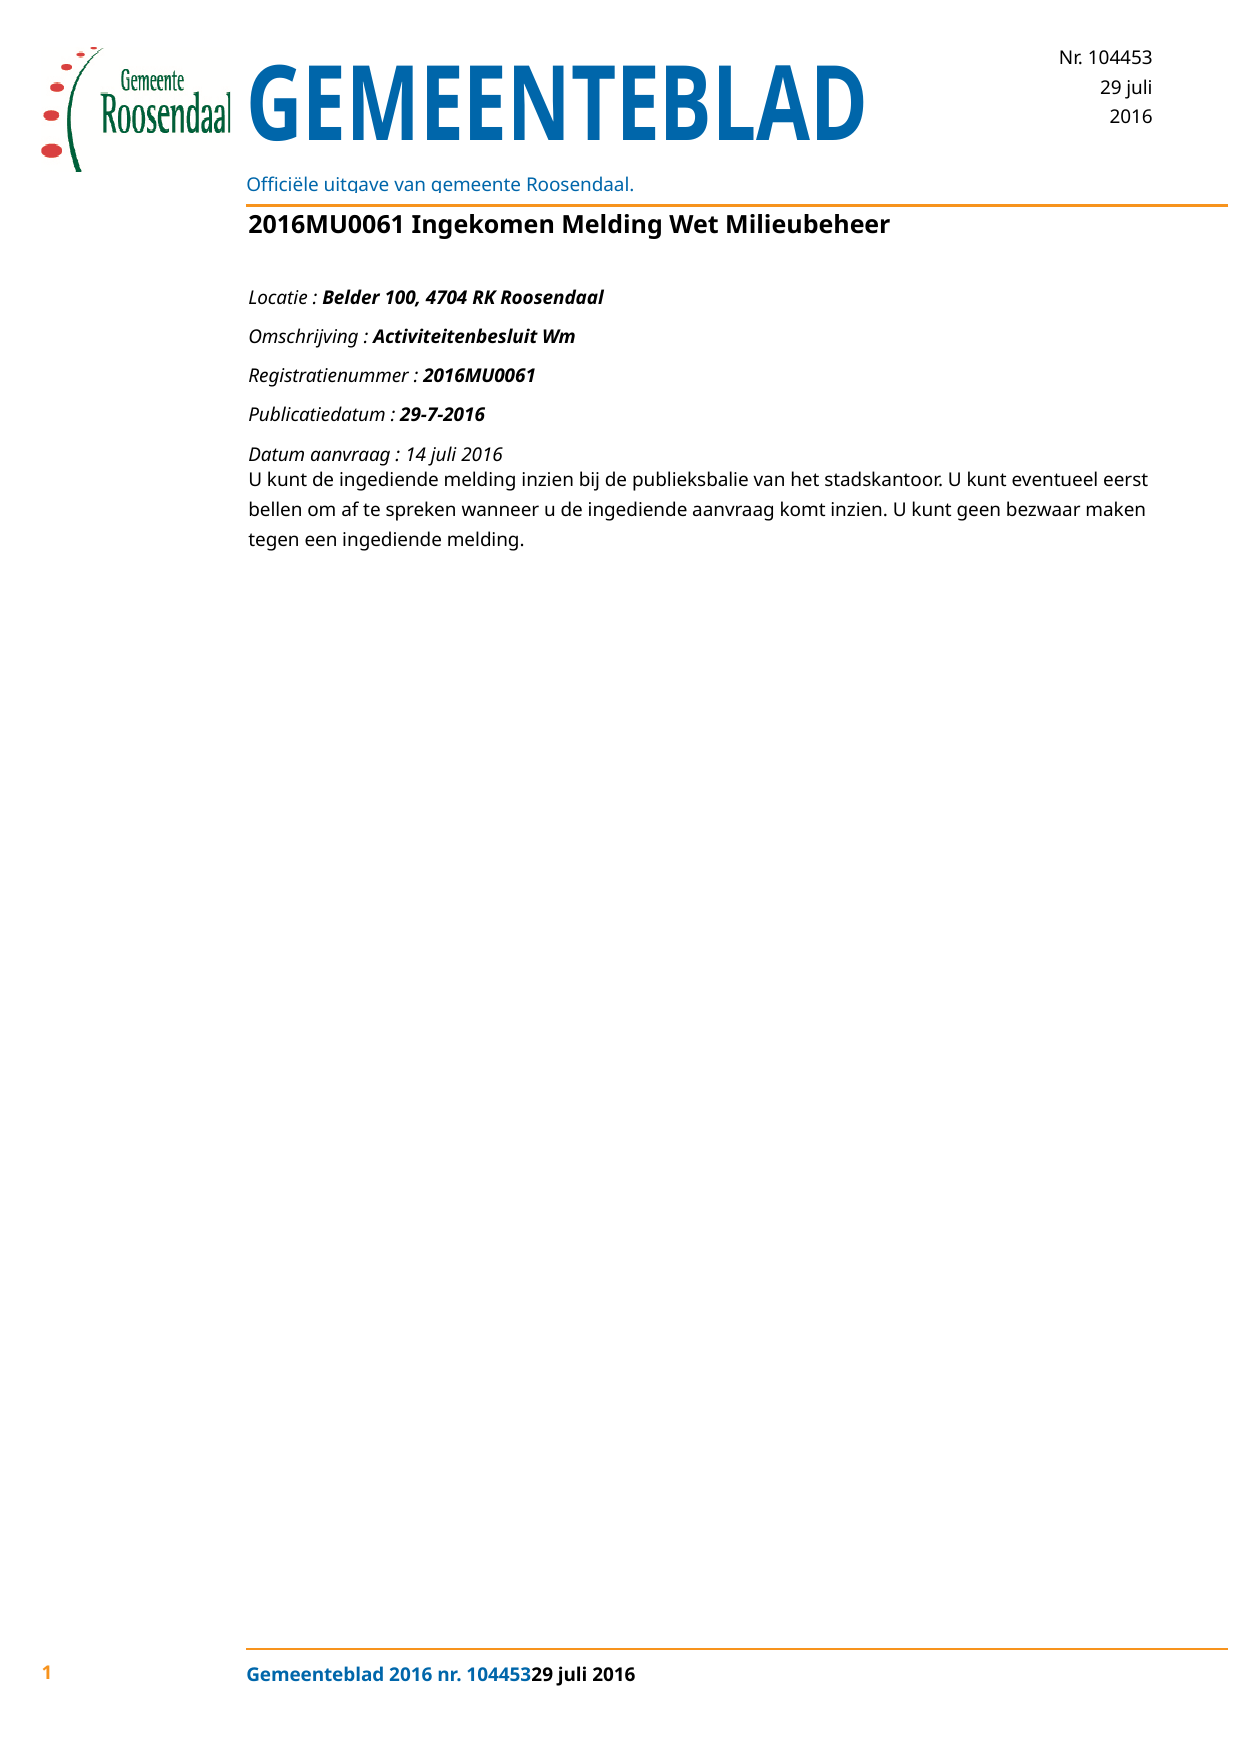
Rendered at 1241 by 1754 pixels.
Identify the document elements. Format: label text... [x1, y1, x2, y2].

text Omschrijving : Activiteitenbesluit Wm [248, 323, 1152, 349]
text Datum aanvraag : 14 juli 2016 [248, 441, 1152, 467]
text Locatie : Belder 100, 4704 RK Roosendaal [248, 284, 1152, 309]
text U kunt de ingediende melding inzien bij de publieksbalie van het stadskantoor. U kunt eventueel eerst bellen om af te spreken wanneer u de ingediende aanvraag komt inzien. U kunt geen bezwaar maken tegen een ingediende melding. [248, 467, 1152, 552]
text Registratienummer : 2016MU0061 [248, 362, 1152, 388]
text 2016MU0061 Ingekomen Melding Wet Milieubeheer [248, 207, 1152, 241]
text Publicatiedatum : 29-7-2016 [248, 402, 1152, 427]
picture [41, 47, 231, 172]
